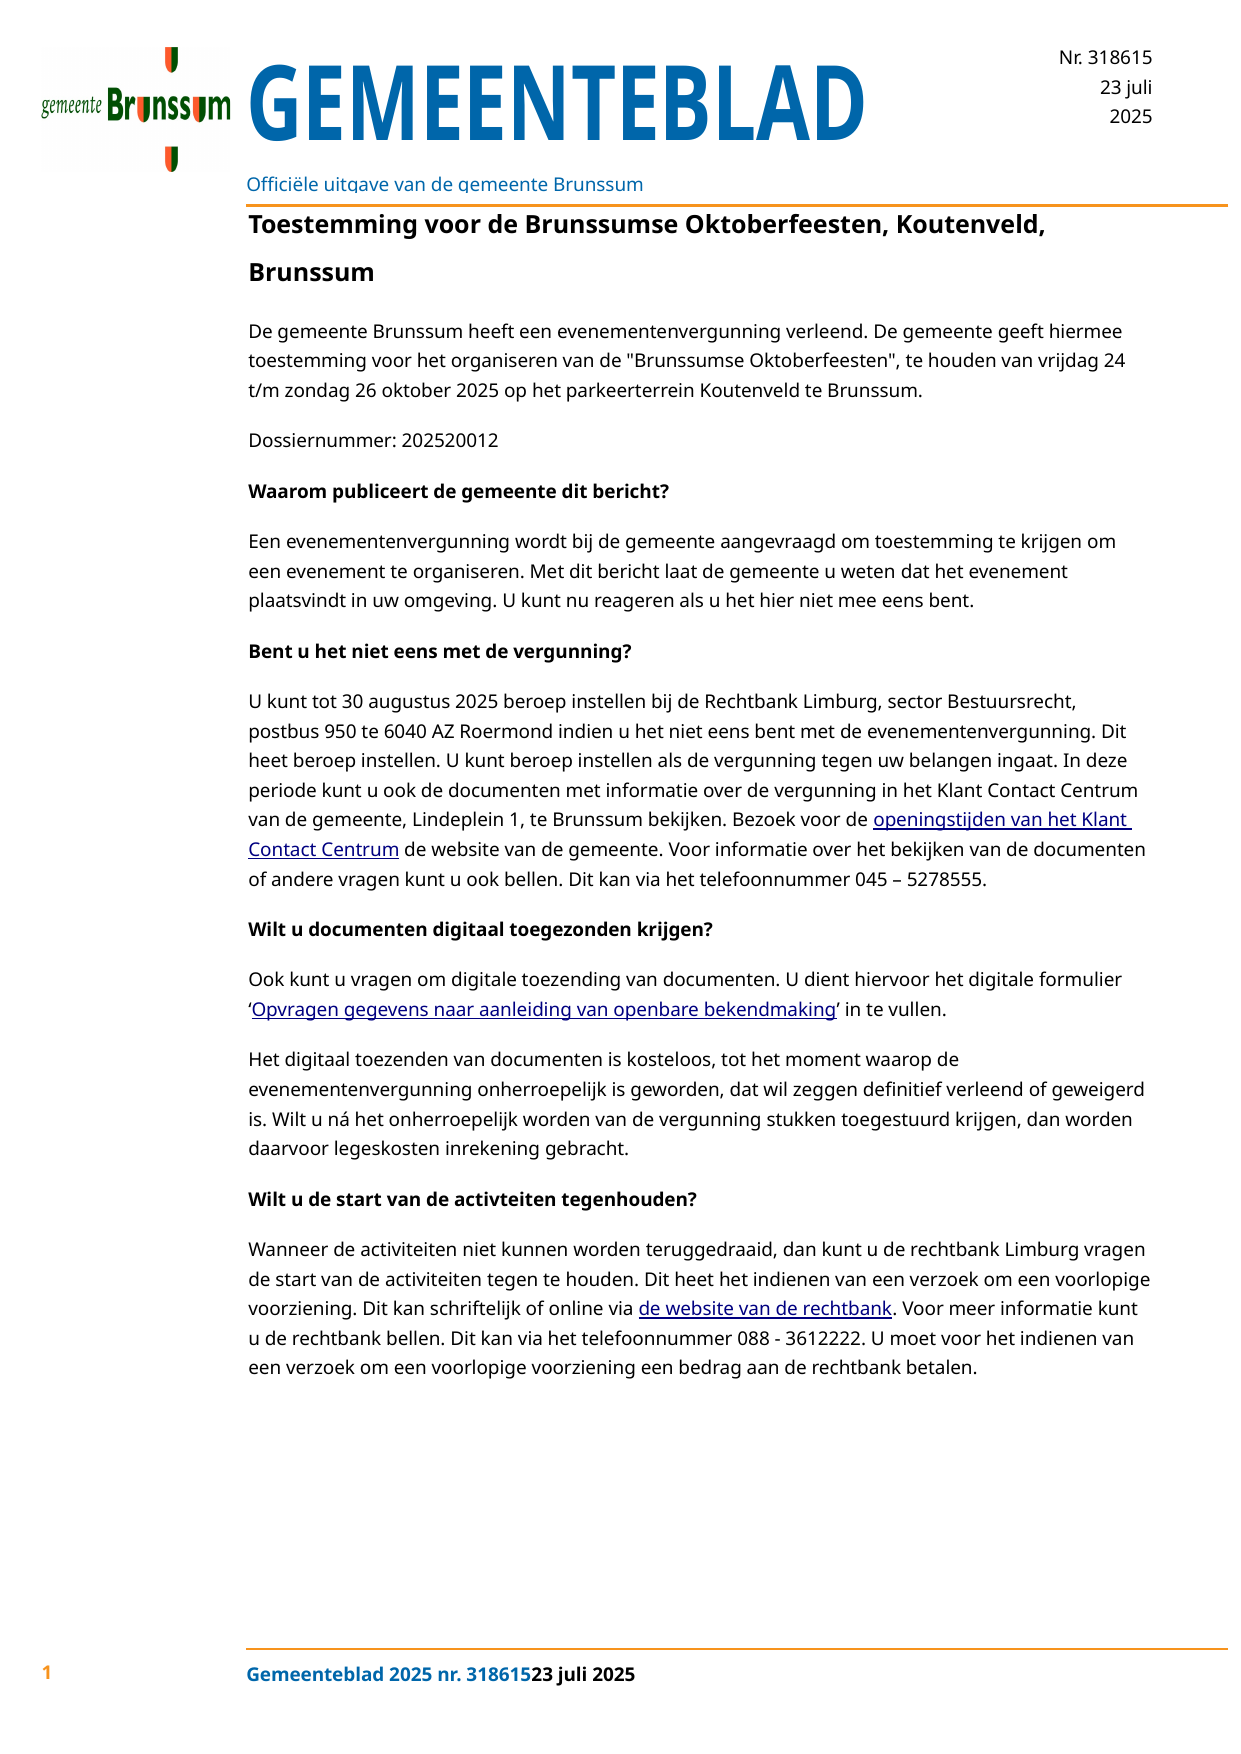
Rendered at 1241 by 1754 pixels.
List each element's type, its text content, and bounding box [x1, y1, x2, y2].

text Wanneer de activiteiten niet kunnen worden teruggedraaid, dan kunt u de rechtbank Limburg vragen de start van de activiteiten tegen te houden. Dit heet het indienen van een verzoek om een voorlopige voorziening. Dit kan schriftelijk of online via de website van de rechtbank. Voor meer informatie kunt u de rechtbank bellen. Dit kan via het telefoonnummer 088 - 3612222. U moet voor het indienen van een verzoek om een voorlopige voorziening een bedrag aan de rechtbank betalen. [248, 1236, 1152, 1380]
text De gemeente Brunssum heeft een evenementenvergunning verleend. De gemeente geeft hiermee toestemming voor het organiseren van de "Brunssumse Oktoberfeesten", te houden van vrijdag 24 t/m zondag 26 oktober 2025 op het parkeerterrein Koutenveld te Brunssum. [248, 318, 1152, 403]
text Wilt u documenten digitaal toegezonden krijgen? [248, 916, 1152, 942]
text Dossiernummer: 202520012 [248, 427, 1152, 453]
picture [41, 47, 231, 172]
text Wilt u de start van de activteiten tegenhouden? [248, 1186, 1152, 1212]
text Ook kunt u vragen om digitale toezending van documenten. U dient hiervoor het digitale formulier ‘Opvragen gegevens naar aanleiding van openbare bekendmaking’ in te vullen. [248, 967, 1152, 1022]
text Bent u het niet eens met de vergunning? [248, 638, 1152, 664]
text Toestemming voor de Brunssumse Oktoberfeesten, Koutenveld, Brunssum [248, 207, 1152, 288]
text Waarom publiceert de gemeente dit bericht? [248, 478, 1152, 504]
text Een evenementenvergunning wordt bij de gemeente aangevraagd om toestemming te krijgen om een evenement te organiseren. Met dit bericht laat de gemeente u weten dat het evenement plaatsvindt in uw omgeving. U kunt nu reageren als u het hier niet mee eens bent. [248, 528, 1152, 613]
text Het digitaal toezenden van documenten is kosteloos, tot het moment waarop de evenementenvergunning onherroepelijk is geworden, dat wil zeggen definitief verleend of geweigerd is. Wilt u ná het onherroepelijk worden van de vergunning stukken toegestuurd krijgen, dan worden daarvoor legeskosten inrekening gebracht. [248, 1047, 1152, 1161]
text U kunt tot 30 augustus 2025 beroep instellen bij de Rechtbank Limburg, sector Bestuursrecht, postbus 950 te 6040 AZ Roermond indien u het niet eens bent met de evenementenvergunning. Dit heet beroep instellen. U kunt beroep instellen als de vergunning tegen uw belangen ingaat. In deze periode kunt u ook de documenten met informatie over de vergunning in het Klant Contact Centrum van de gemeente, Lindeplein 1, te Brunssum bekijken. Bezoek voor de openingstijden van het Klant Contact Centrum de website van de gemeente. Voor informatie over het bekijken van de documenten of andere vragen kunt u ook bellen. Dit kan via het telefoonnummer 045 – 5278555. [248, 688, 1152, 892]
